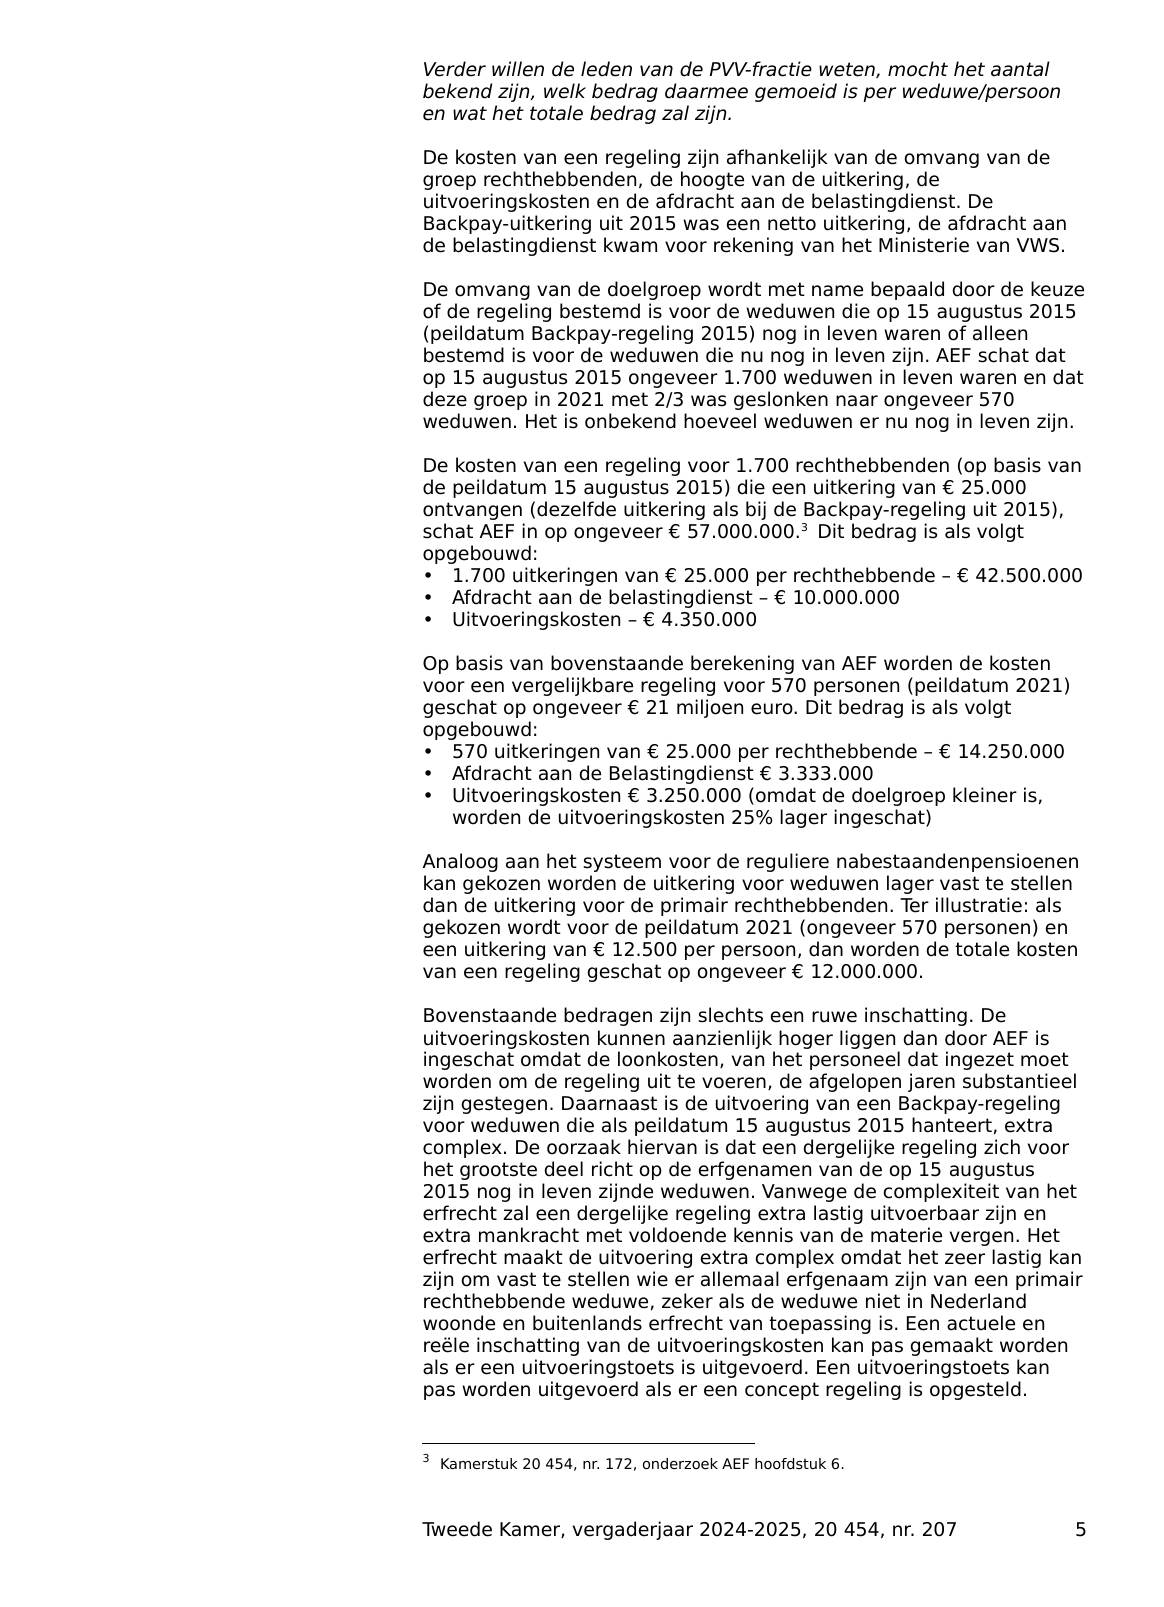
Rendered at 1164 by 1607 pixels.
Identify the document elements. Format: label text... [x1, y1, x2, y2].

text • Afdracht aan de belastingdienst – € 10.000.000 [422, 587, 1087, 609]
text De kosten van een regeling voor 1.700 rechthebbenden (op basis van de peildatum 15 augustus 2015) die een uitkering van € 25.000 ontvangen (dezelfde uitkering als bij de Backpay-regeling uit 2015), schat AEF in op ongeveer € 57.000.000. Dit bedrag is als volgt opgebouwd: [422, 455, 1087, 565]
text Bovenstaande bedragen zijn slechts een ruwe inschatting. De uitvoeringskosten kunnen aanzienlijk hoger liggen dan door AEF is ingeschat omdat de loonkosten, van het personeel dat ingezet moet worden om de regeling uit te voeren, de afgelopen jaren substantieel zijn gestegen. Daarnaast is de uitvoering van een Backpay-regeling voor weduwen die als peildatum 15 augustus 2015 hanteert, extra complex. De oorzaak hiervan is dat een dergelijke regeling zich voor het grootste deel richt op de erfgenamen van de op 15 augustus 2015 nog in leven zijnde weduwen. Vanwege de complexiteit van het erfrecht zal een dergelijke regeling extra lastig uitvoerbaar zijn en extra mankracht met voldoende kennis van de materie vergen. Het erfrecht maakt de uitvoering extra complex omdat het zeer lastig kan zijn om vast te stellen wie er allemaal erfgenaam zijn van een primair rechthebbende weduwe, zeker als de weduwe niet in Nederland woonde en buitenlands erfrecht van toepassing is. Een actuele en reële inschatting van de uitvoeringskosten kan pas gemaakt worden als er een uitvoeringstoets is uitgevoerd. Een uitvoeringstoets kan pas worden uitgevoerd als er een concept regeling is opgesteld. [422, 1005, 1087, 1401]
text • 1.700 uitkeringen van € 25.000 per rechthebbende – € 42.500.000 [422, 565, 1087, 587]
text Analoog aan het systeem voor de reguliere nabestaandenpensioenen kan gekozen worden de uitkering voor weduwen lager vast te stellen dan de uitkering voor de primair rechthebbenden. Ter illustratie: als gekozen wordt voor de peildatum 2021 (ongeveer 570 personen) en een uitkering van € 12.500 per persoon, dan worden de totale kosten van een regeling geschat op ongeveer € 12.000.000. [422, 851, 1087, 983]
text • 570 uitkeringen van € 25.000 per rechthebbende – € 14.250.000 [422, 741, 1087, 763]
text De omvang van de doelgroep wordt met name bepaald door de keuze of de regeling bestemd is voor de weduwen die op 15 augustus 2015 (peildatum Backpay-regeling 2015) nog in leven waren of alleen bestemd is voor de weduwen die nu nog in leven zijn. AEF schat dat op 15 augustus 2015 ongeveer 1.700 weduwen in leven waren en dat deze groep in 2021 met 2/3 was geslonken naar ongeveer 570 weduwen. Het is onbekend hoeveel weduwen er nu nog in leven zijn. [422, 279, 1087, 433]
text • Afdracht aan de Belastingdienst € 3.333.000 [422, 763, 1087, 785]
text De kosten van een regeling zijn afhankelijk van de omvang van de groep rechthebbenden, de hoogte van de uitkering, de uitvoeringskosten en de afdracht aan de belastingdienst. De Backpay-uitkering uit 2015 was een netto uitkering, de afdracht aan de belastingdienst kwam voor rekening van het Ministerie van VWS. [422, 147, 1087, 257]
text • Uitvoeringskosten – € 4.350.000 [422, 609, 1087, 631]
text Kamerstuk 20 454, nr. 172, onderzoek AEF hoofdstuk 6. [422, 1452, 1087, 1474]
text Op basis van bovenstaande berekening van AEF worden de kosten voor een vergelijkbare regeling voor 570 personen (peildatum 2021) geschat op ongeveer € 21 miljoen euro. Dit bedrag is als volgt opgebouwd: [422, 653, 1087, 741]
text • Uitvoeringskosten € 3.250.000 (omdat de doelgroep kleiner is, worden de uitvoeringskosten 25% lager ingeschat) [422, 785, 1087, 829]
text Verder willen de leden van de PVV-fractie weten, mocht het aantal bekend zijn, welk bedrag daarmee gemoeid is per weduwe/persoon en wat het totale bedrag zal zijn. [422, 59, 1087, 125]
